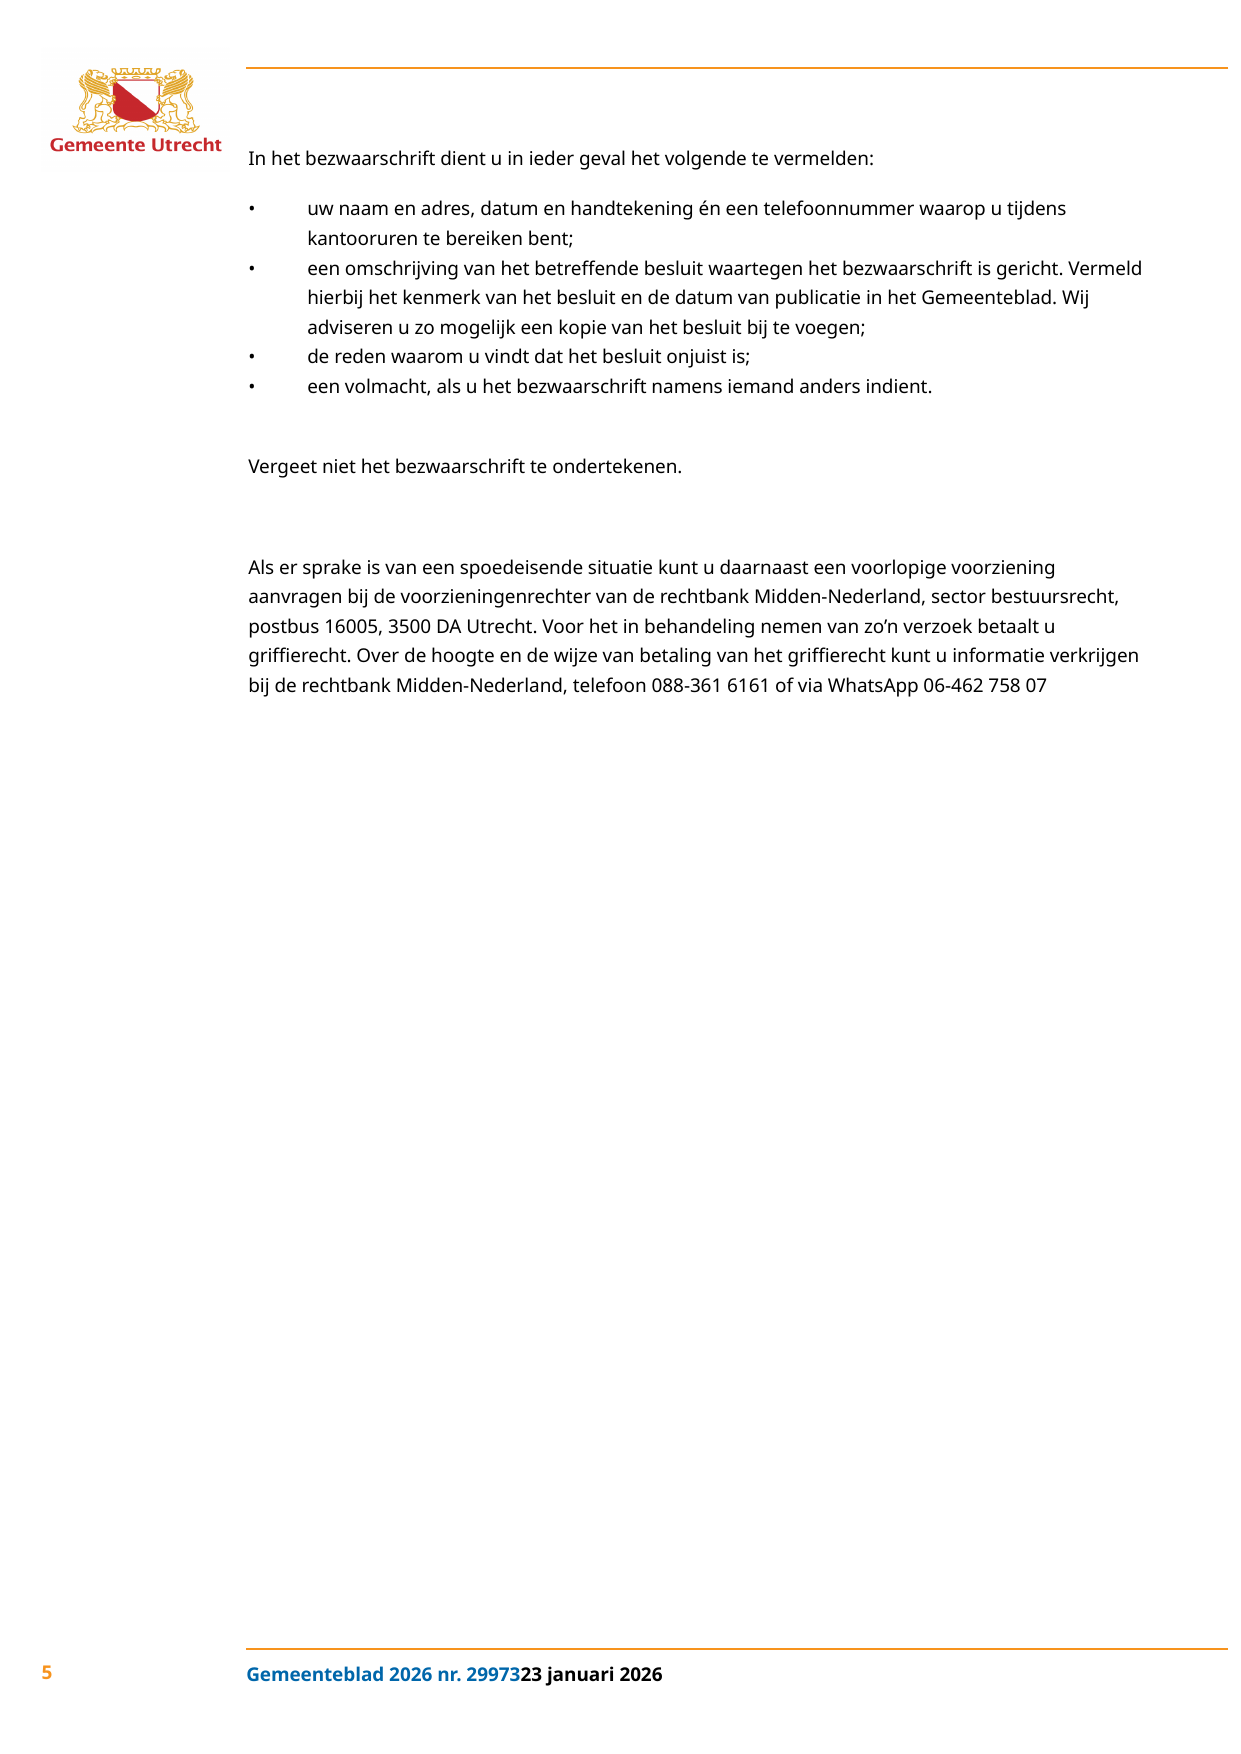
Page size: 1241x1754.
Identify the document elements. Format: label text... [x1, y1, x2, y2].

list een omschrijving van het betreffende besluit waartegen het bezwaarschrift is gericht. Vermeld hierbij het kenmerk van het besluit en de datum van publicatie in het Gemeenteblad. Wij adviseren u zo mogelijk een kopie van het besluit bij te voegen; [248, 255, 1152, 340]
text In het bezwaarschrift dient u in ieder geval het volgende te vermelden: [248, 145, 1152, 171]
picture [41, 47, 231, 172]
list een volmacht, als u het bezwaarschrift namens iemand anders indient. [248, 373, 1152, 399]
text Als er sprake is van een spoedeisende situatie kunt u daarnaast een voorlopige voorziening aanvragen bij de voorzieningenrechter van de rechtbank Midden-Nederland, sector bestuursrecht, postbus 16005, 3500 DA Utrecht. Voor het in behandeling nemen van zo’n verzoek betaalt u griffierecht. Over de hoogte en de wijze van betaling van het griffierecht kunt u informatie verkrijgen bij de rechtbank Midden-Nederland, telefoon 088-361 6161 of via WhatsApp 06-462 758 07 [248, 554, 1152, 698]
list de reden waarom u vindt dat het besluit onjuist is; [248, 343, 1152, 369]
list uw naam en adres, datum en handtekening én een telefoonnummer waarop u tijdens kantooruren te bereiken bent; [248, 196, 1152, 251]
text Vergeet niet het bezwaarschrift te ondertekenen. [248, 453, 1152, 479]
